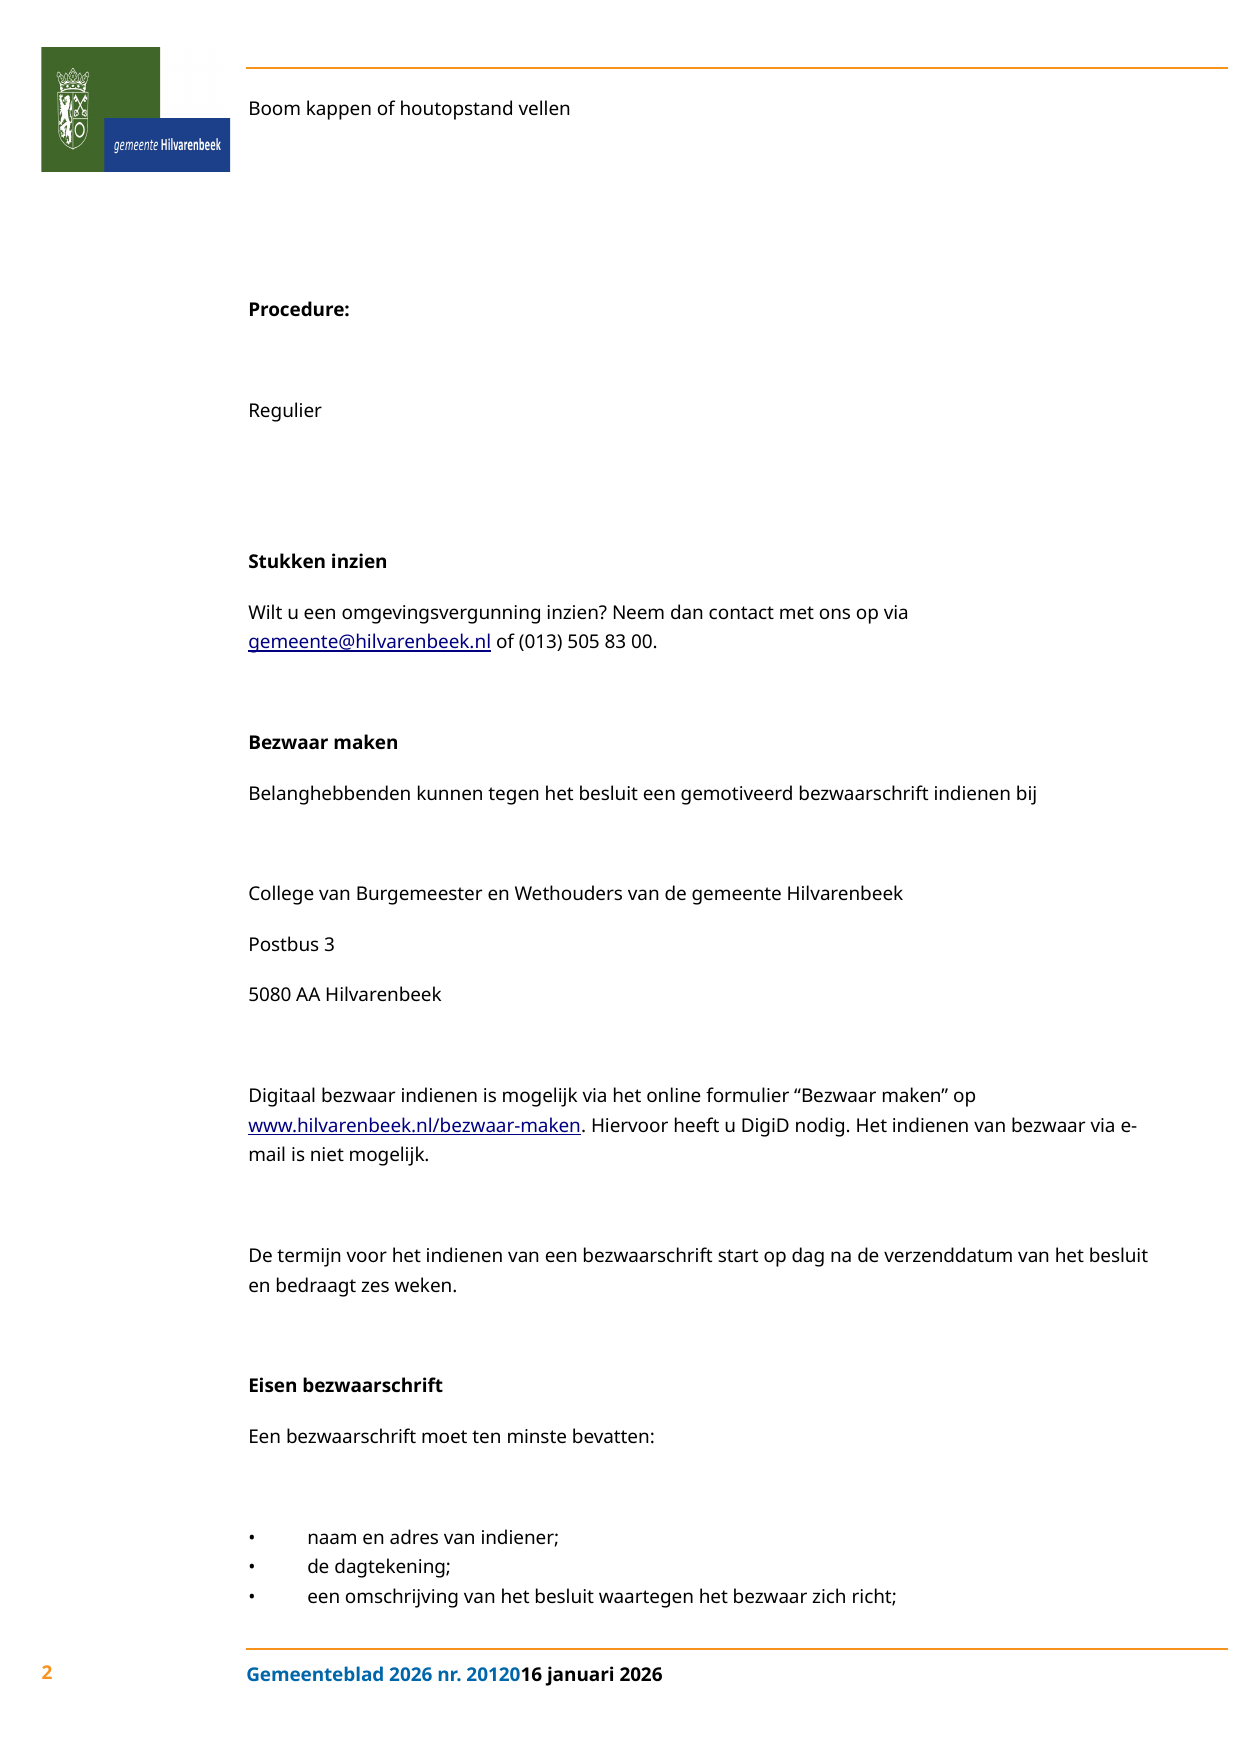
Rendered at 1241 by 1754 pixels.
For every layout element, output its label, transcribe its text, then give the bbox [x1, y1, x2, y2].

text Eisen bezwaarschrift [248, 1373, 1152, 1398]
text 5080 AA Hilvarenbeek [248, 981, 1152, 1007]
text Een bezwaarschrift moet ten minste bevatten: [248, 1423, 1152, 1449]
text Postbus 3 [248, 931, 1152, 957]
text Regulier [248, 397, 1152, 423]
text Belanghebbenden kunnen tegen het besluit een gemotiveerd bezwaarschrift indienen bij [248, 780, 1152, 806]
list de dagtekening; [248, 1553, 1152, 1579]
list een omschrijving van het besluit waartegen het bezwaar zich richt; [248, 1583, 1152, 1609]
text De termijn voor het indienen van een bezwaarschrift start op dag na de verzenddatum van het besluit en bedraagt zes weken. [248, 1242, 1152, 1298]
text Digitaal bezwaar indienen is mogelijk via het online formulier “Bezwaar maken” op www.hilvarenbeek.nl/bezwaar-maken. Hiervoor heeft u DigiD nodig. Het indienen van bezwaar via e-mail is niet mogelijk. [248, 1082, 1152, 1167]
text Wilt u een omgevingsvergunning inzien? Neem dan contact met ons op via gemeente@hilvarenbeek.nl of (013) 505 83 00. [248, 599, 1152, 654]
text Boom kappen of houtopstand vellen [248, 95, 1152, 121]
text College van Burgemeester en Wethouders van de gemeente Hilvarenbeek [248, 881, 1152, 906]
text Stukken inzien [248, 548, 1152, 574]
picture [41, 47, 231, 172]
text Procedure: [248, 296, 1152, 322]
list naam en adres van indiener; [248, 1524, 1152, 1550]
text Bezwaar maken [248, 729, 1152, 755]
